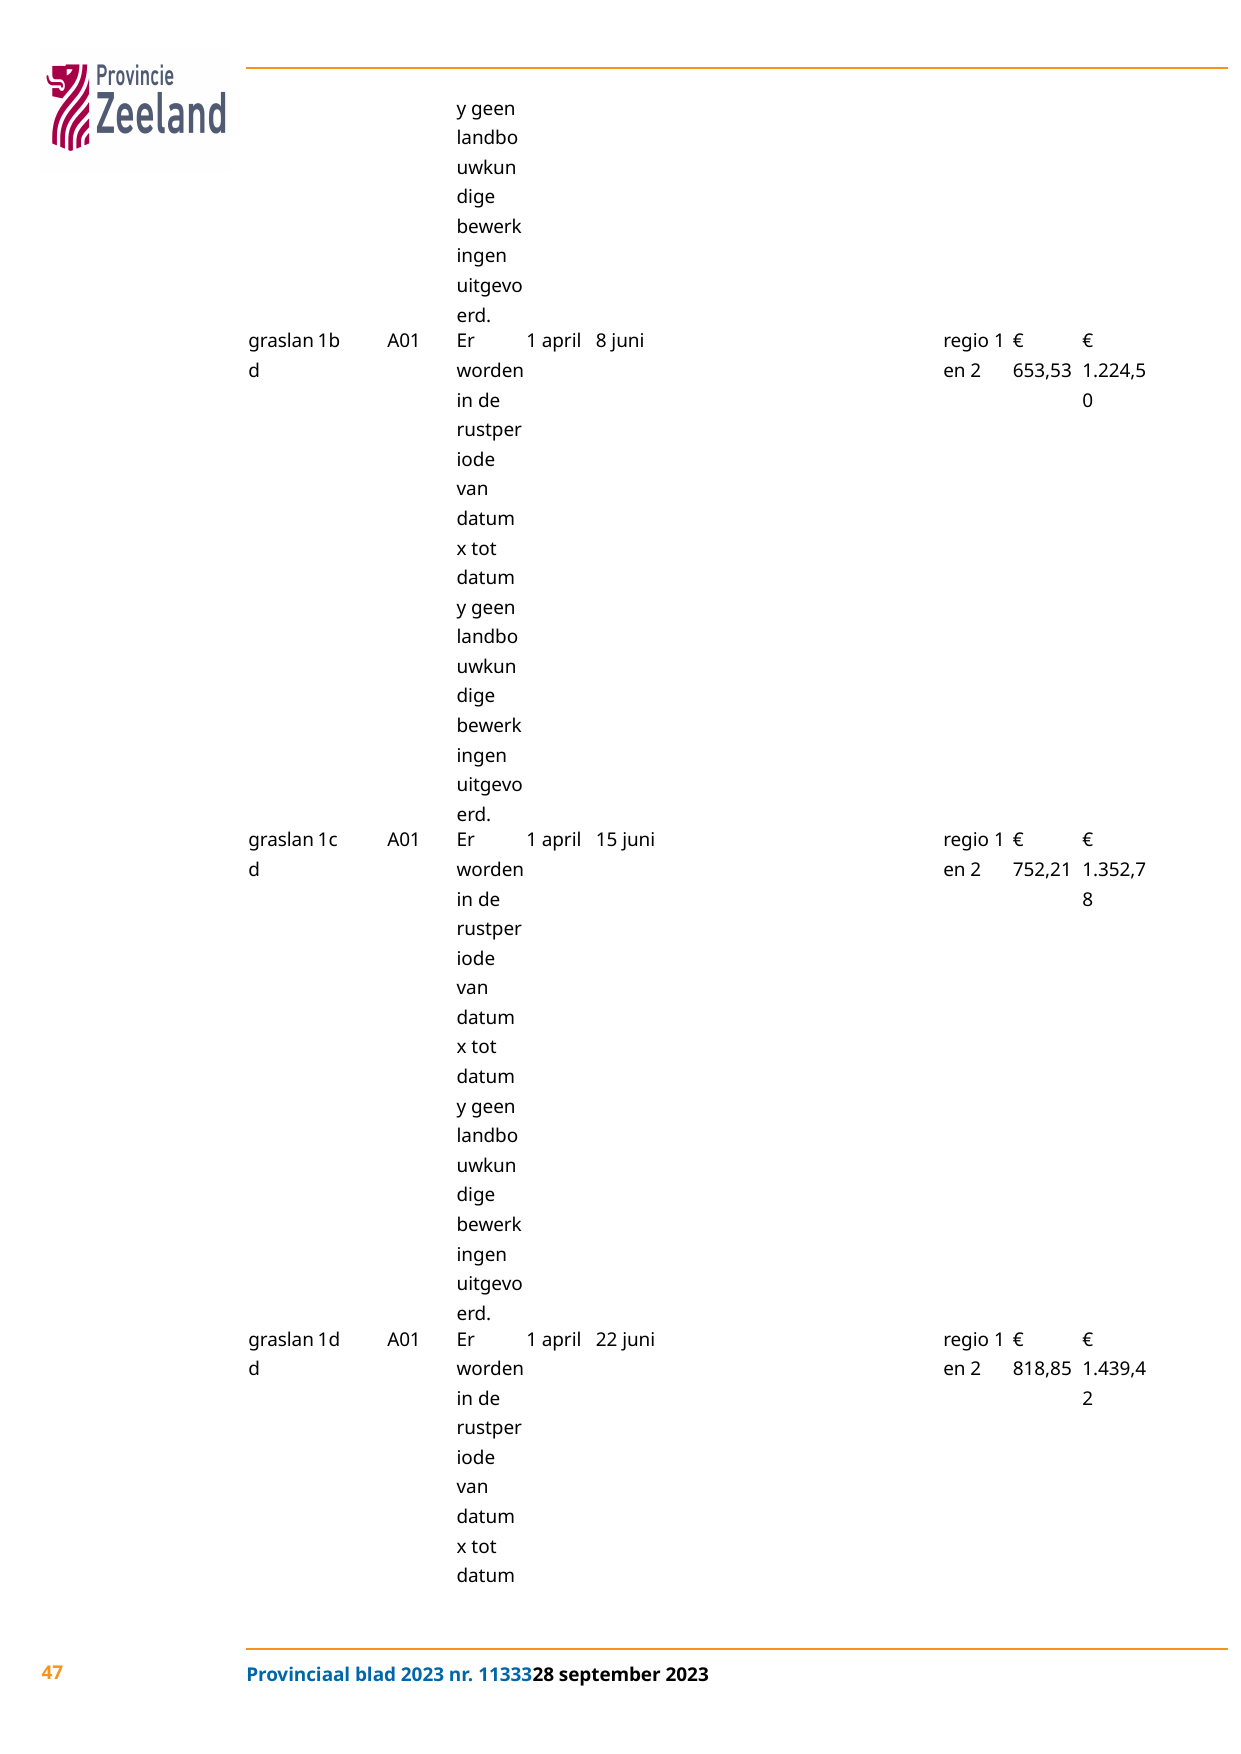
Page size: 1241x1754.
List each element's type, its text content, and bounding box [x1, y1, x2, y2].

table_cell [248, 95, 317, 328]
table_cell [665, 328, 734, 827]
table_cell [804, 328, 873, 827]
table_cell 1 april [526, 328, 596, 827]
table_cell € 1.352,78 [1082, 827, 1152, 1326]
table_cell 1c [318, 827, 387, 1326]
table_cell [804, 827, 873, 1326]
table_cell [1013, 95, 1082, 328]
table_cell [665, 1326, 734, 1588]
table_cell Er worden in de rustperiode van datum x tot datum [456, 1326, 526, 1588]
table_cell A01 [387, 1326, 456, 1588]
table_cell [735, 827, 804, 1326]
table_cell 1 april [526, 1326, 596, 1588]
table_cell [804, 95, 873, 328]
table_cell grasland [248, 827, 317, 1326]
table_cell regio 1 en 2 [943, 328, 1013, 827]
table_cell 1 april [526, 827, 596, 1326]
table_cell € 752,21 [1013, 827, 1082, 1326]
table_cell € 653,53 [1013, 328, 1082, 827]
table_cell [735, 328, 804, 827]
table_cell € 1.224,50 [1082, 328, 1152, 827]
table_cell [874, 328, 943, 827]
table_cell [387, 95, 456, 328]
table_cell 8 juni [596, 328, 665, 827]
table_cell [804, 1326, 873, 1588]
table_cell 1d [318, 1326, 387, 1588]
table_cell 1b [318, 328, 387, 827]
table_cell [526, 95, 596, 328]
table_cell [665, 827, 734, 1326]
table_cell 15 juni [596, 827, 665, 1326]
table_cell € 818,85 [1013, 1326, 1082, 1588]
table_cell grasland [248, 1326, 317, 1588]
table_cell y geen landbouwkundige bewerkingen uitgevoerd. [456, 95, 526, 328]
table_cell regio 1 en 2 [943, 1326, 1013, 1588]
table_cell 22 juni [596, 1326, 665, 1588]
table_cell [318, 95, 387, 328]
table_cell [596, 95, 665, 328]
table_cell [735, 95, 804, 328]
table_cell Er worden in de rustperiode van datum x tot datum y geen landbouwkundige bewerkingen uitgevoerd. [456, 827, 526, 1326]
table_cell [665, 95, 734, 328]
table_cell [874, 95, 943, 328]
table_cell [874, 827, 943, 1326]
table_cell [1082, 95, 1152, 328]
table_cell [874, 1326, 943, 1588]
table_cell Er worden in de rustperiode van datum x tot datum y geen landbouwkundige bewerkingen uitgevoerd. [456, 328, 526, 827]
table_cell € 1.439,42 [1082, 1326, 1152, 1588]
table_cell regio 1 en 2 [943, 827, 1013, 1326]
table_cell A01 [387, 827, 456, 1326]
table_cell [943, 95, 1013, 328]
table_cell A01 [387, 328, 456, 827]
table_cell [735, 1326, 804, 1588]
picture [41, 47, 231, 172]
table_cell grasland [248, 328, 317, 827]
